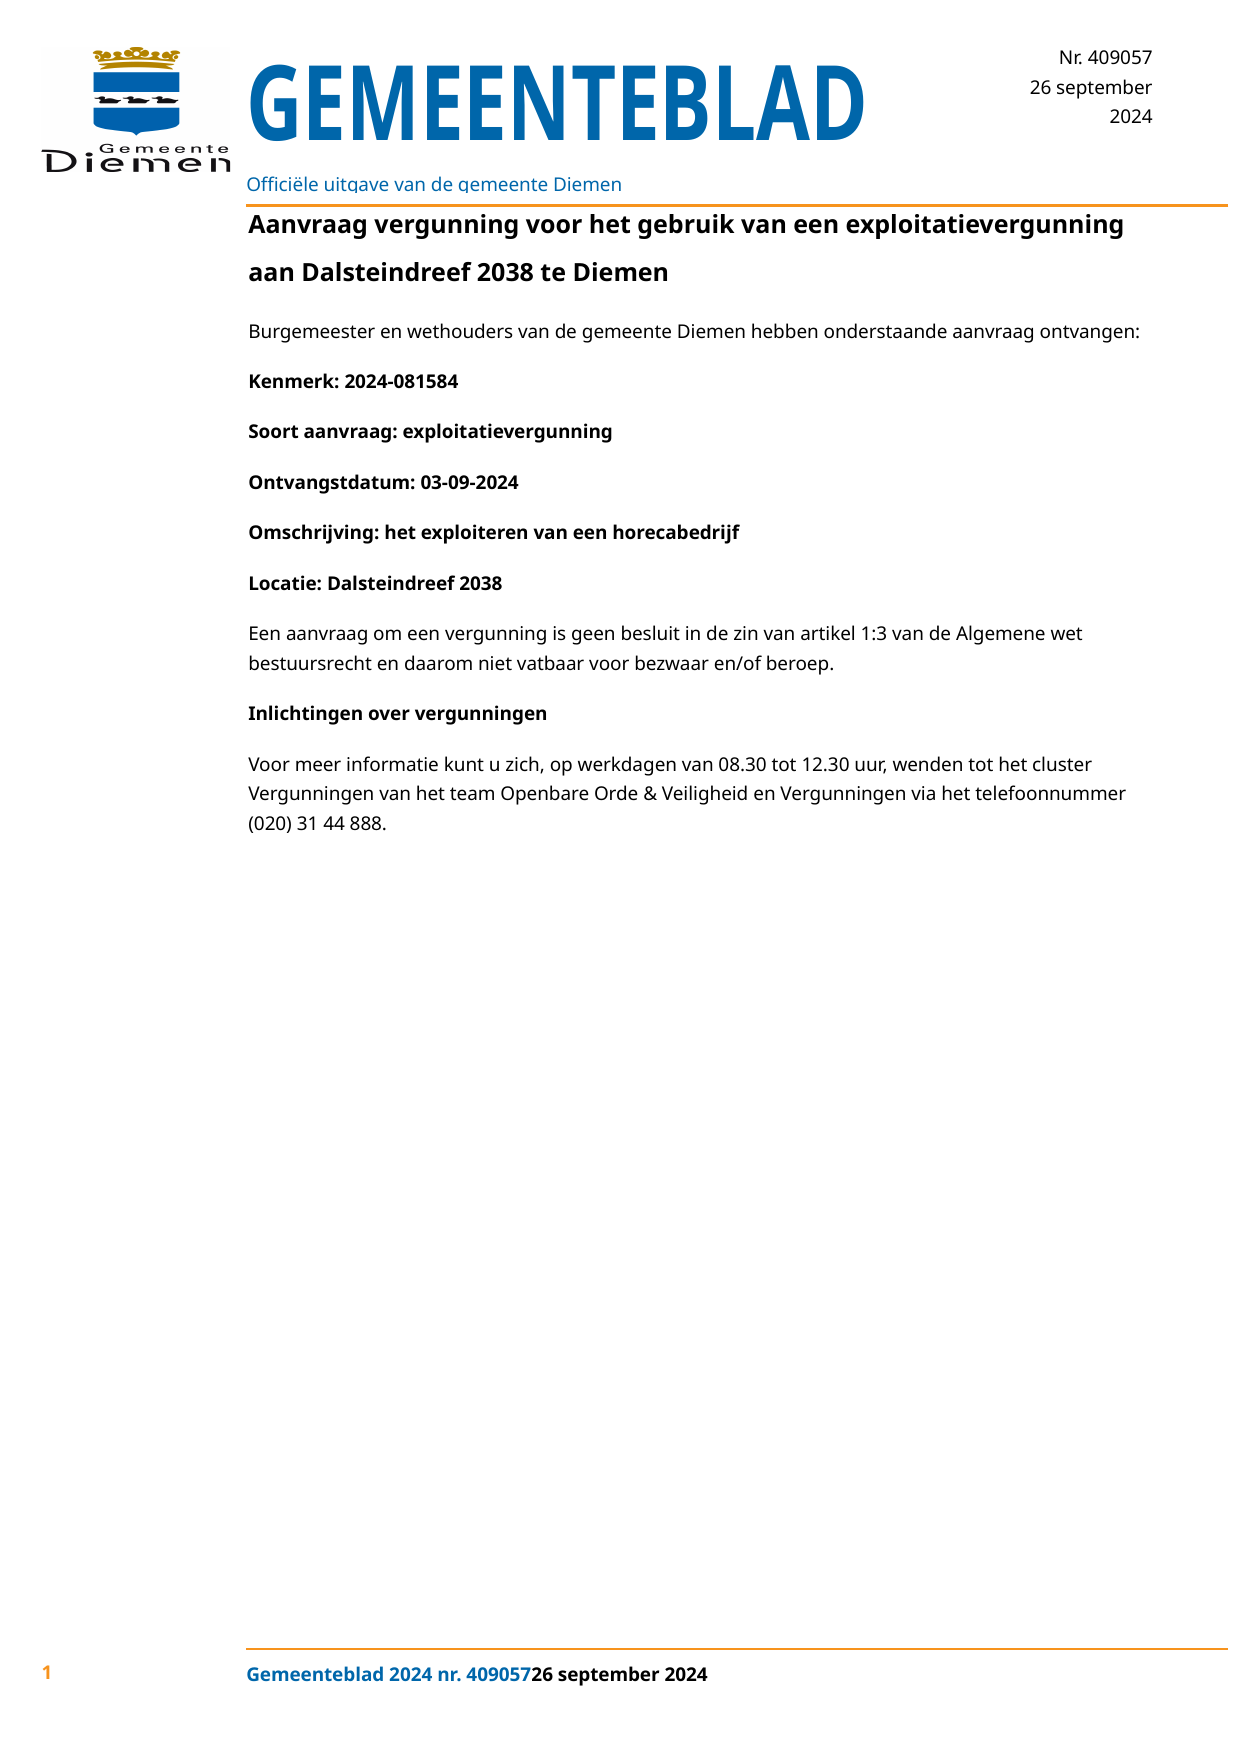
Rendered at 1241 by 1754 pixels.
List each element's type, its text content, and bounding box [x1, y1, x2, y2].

text Burgemeester en wethouders van de gemeente Diemen hebben onderstaande aanvraag ontvangen: [248, 318, 1152, 344]
text Aanvraag vergunning voor het gebruik van een exploitatievergunning aan Dalsteindreef 2038 te Diemen [248, 207, 1152, 288]
text Ontvangstdatum: 03-09-2024 [248, 469, 1152, 495]
text Kenmerk: 2024-081584 [248, 368, 1152, 394]
text Locatie: Dalsteindreef 2038 [248, 570, 1152, 596]
text Soort aanvraag: exploitatievergunning [248, 419, 1152, 444]
text Omschrijving: het exploiteren van een horecabedrijf [248, 519, 1152, 545]
text Een aanvraag om een vergunning is geen besluit in de zin van artikel 1:3 van de Algemene wet bestuursrecht en daarom niet vatbaar voor bezwaar en/of beroep. [248, 620, 1152, 676]
picture [41, 47, 231, 172]
text Voor meer informatie kunt u zich, op werkdagen van 08.30 tot 12.30 uur, wenden tot het cluster Vergunningen van het team Openbare Orde & Veiligheid en Vergunningen via het telefoonnummer (020) 31 44 888. [248, 751, 1152, 836]
text Inlichtingen over vergunningen [248, 700, 1152, 726]
